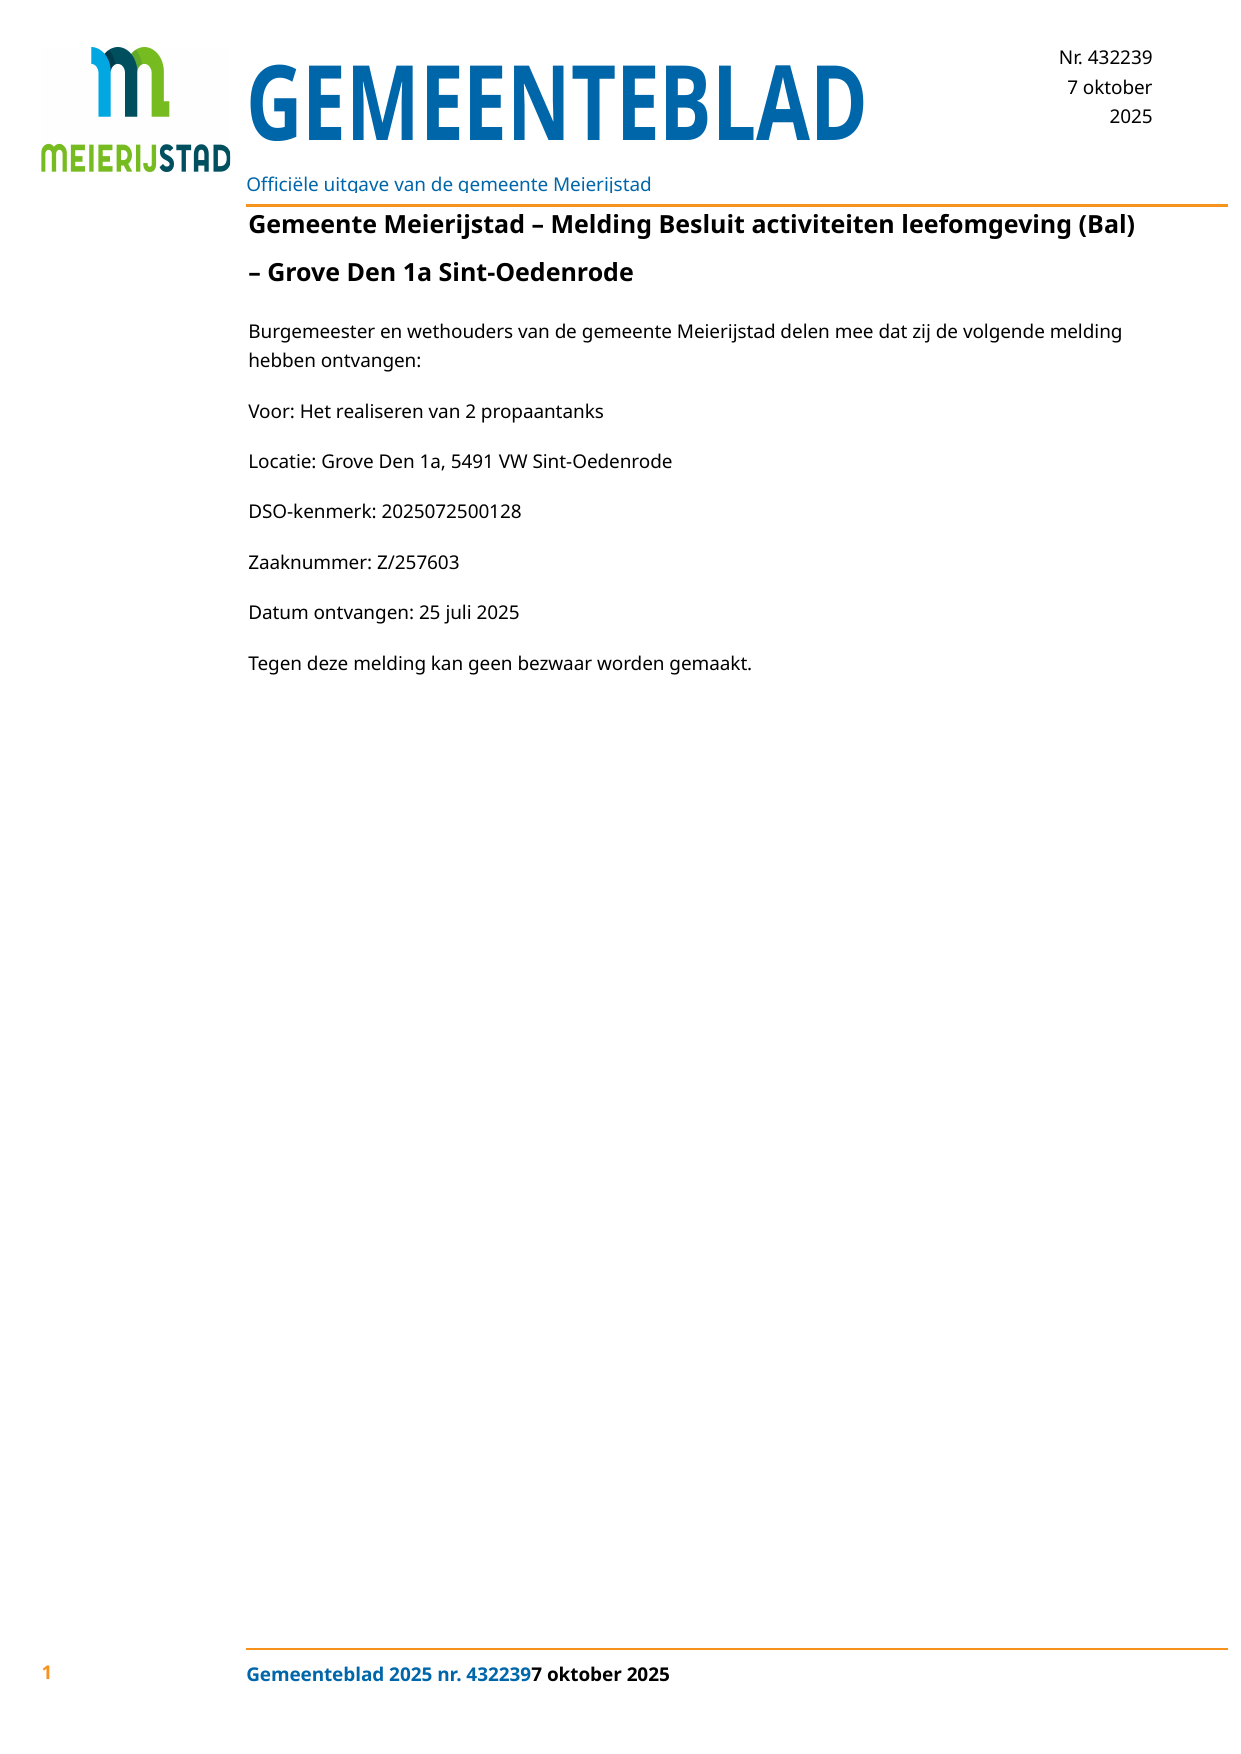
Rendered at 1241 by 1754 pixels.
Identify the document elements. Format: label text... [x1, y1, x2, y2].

text Datum ontvangen: 25 juli 2025 [248, 599, 1152, 625]
text Locatie: Grove Den 1a, 5491 VW Sint-Oedenrode [248, 448, 1152, 474]
text Voor: Het realiseren van 2 propaantanks [248, 398, 1152, 424]
text Zaaknummer: Z/257603 [248, 549, 1152, 575]
text Tegen deze melding kan geen bezwaar worden gemaakt. [248, 650, 1152, 676]
picture [41, 47, 231, 172]
text DSO-kenmerk: 2025072500128 [248, 499, 1152, 524]
text Gemeente Meierijstad – Melding Besluit activiteiten leefomgeving (Bal) – Grove Den 1a Sint-Oedenrode [248, 207, 1152, 288]
text Burgemeester en wethouders van de gemeente Meierijstad delen mee dat zij de volgende melding hebben ontvangen: [248, 318, 1152, 373]
